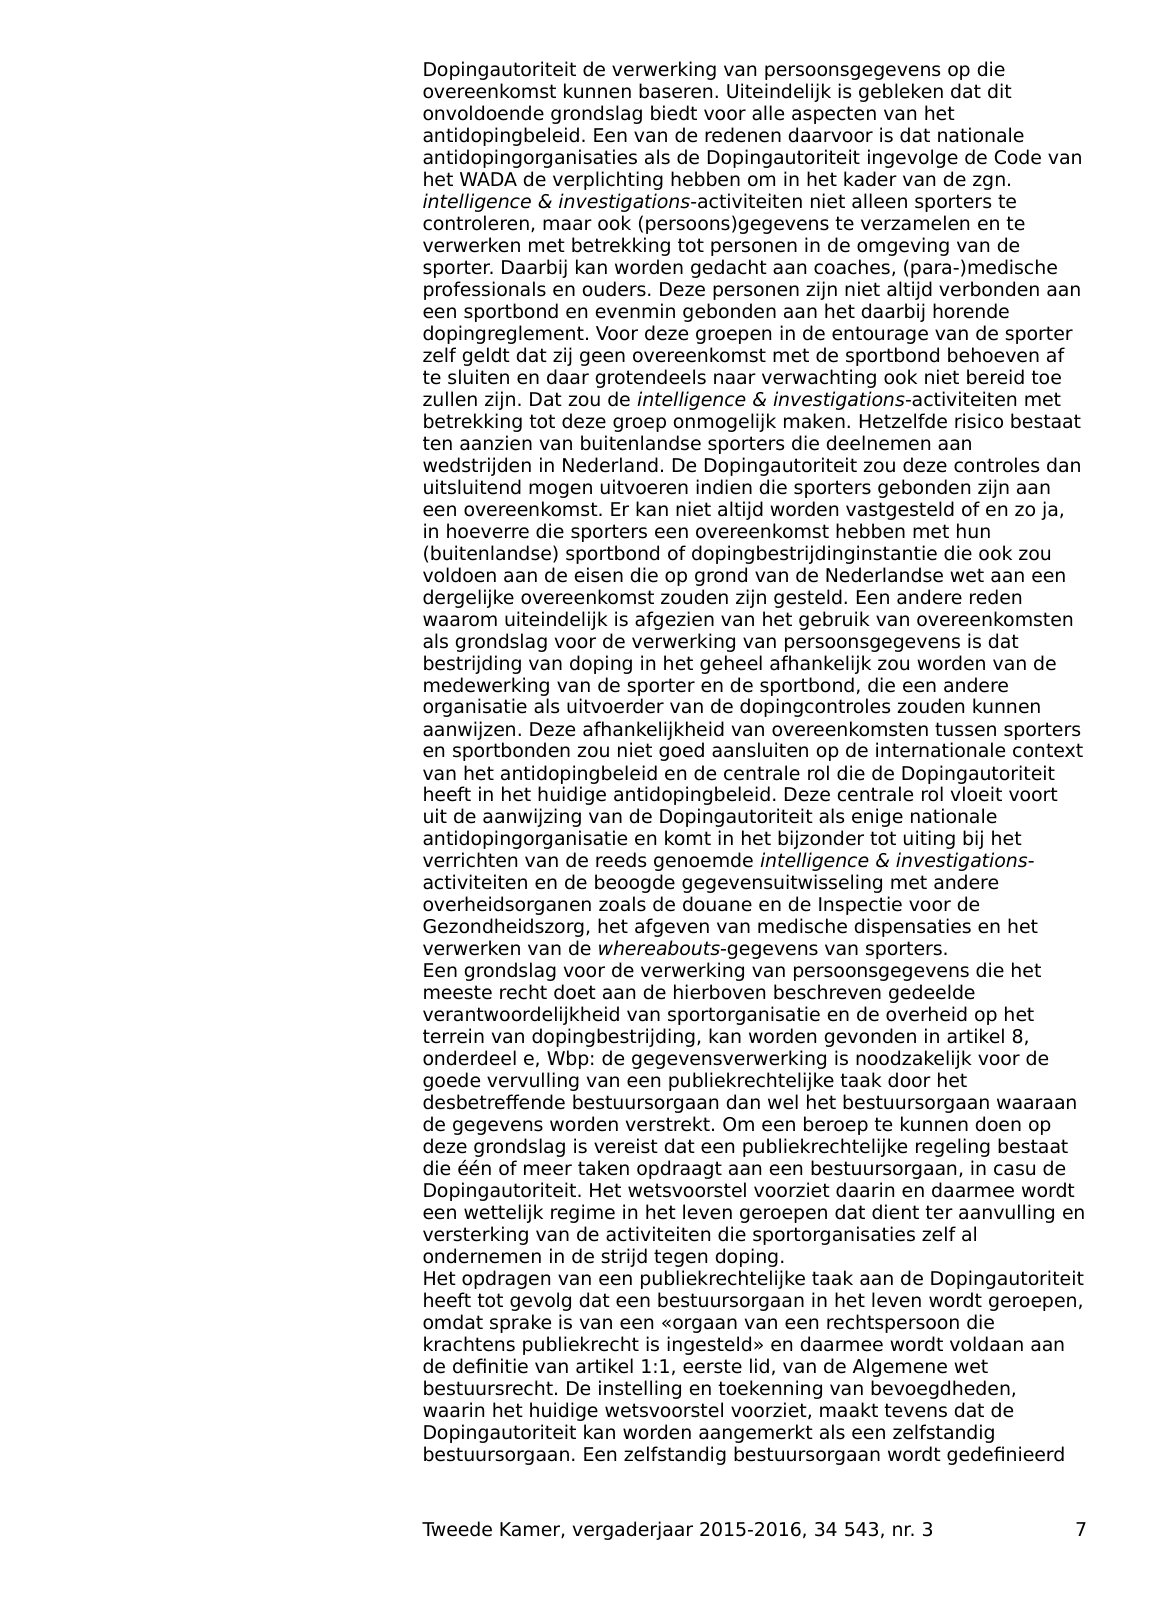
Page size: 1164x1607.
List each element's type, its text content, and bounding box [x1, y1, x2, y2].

text Het opdragen van een publiekrechtelijke taak aan de Dopingautoriteit heeft tot gevolg dat een bestuursorgaan in het leven wordt geroepen, omdat sprake is van een «orgaan van een rechtspersoon die krachtens publiekrecht is ingesteld» en daarmee wordt voldaan aan de definitie van artikel 1:1, eerste lid, van de Algemene wet bestuursrecht. De instelling en toekenning van bevoegdheden, waarin het huidige wetsvoorstel voorziet, maakt tevens dat de Dopingautoriteit kan worden aangemerkt als een zelfstandig bestuursorgaan. Een zelfstandig bestuursorgaan wordt gedefinieerd [422, 1268, 1087, 1466]
text Dopingautoriteit de verwerking van persoonsgegevens op die overeenkomst kunnen baseren. Uiteindelijk is gebleken dat dit onvoldoende grondslag biedt voor alle aspecten van het antidopingbeleid. Een van de redenen daarvoor is dat nationale antidopingorganisaties als de Dopingautoriteit ingevolge de Code van het WADA de verplichting hebben om in het kader van de zgn. intelligence & investigations-activiteiten niet alleen sporters te controleren, maar ook (persoons)gegevens te verzamelen en te verwerken met betrekking tot personen in de omgeving van de sporter. Daarbij kan worden gedacht aan coaches, (para-)medische professionals en ouders. Deze personen zijn niet altijd verbonden aan een sportbond en evenmin gebonden aan het daarbij horende dopingreglement. Voor deze groepen in de entourage van de sporter zelf geldt dat zij geen overeenkomst met de sportbond behoeven af te sluiten en daar grotendeels naar verwachting ook niet bereid toe zullen zijn. Dat zou de intelligence & investigations-activiteiten met betrekking tot deze groep onmogelijk maken. Hetzelfde risico bestaat ten aanzien van buitenlandse sporters die deelnemen aan wedstrijden in Nederland. De Dopingautoriteit zou deze controles dan uitsluitend mogen uitvoeren indien die sporters gebonden zijn aan een overeenkomst. Er kan niet altijd worden vastgesteld of en zo ja, in hoeverre die sporters een overeenkomst hebben met hun (buitenlandse) sportbond of dopingbestrijdinginstantie die ook zou voldoen aan de eisen die op grond van de Nederlandse wet aan een dergelijke overeenkomst zouden zijn gesteld. Een andere reden waarom uiteindelijk is afgezien van het gebruik van overeenkomsten als grondslag voor de verwerking van persoonsgegevens is dat bestrijding van doping in het geheel afhankelijk zou worden van de medewerking van de sporter en de sportbond, die een andere organisatie als uitvoerder van de dopingcontroles zouden kunnen aanwijzen. Deze afhankelijkheid van overeenkomsten tussen sporters en sportbonden zou niet goed aansluiten op de internationale context van het antidopingbeleid en de centrale rol die de Dopingautoriteit heeft in het huidige antidopingbeleid. Deze centrale rol vloeit voort uit de aanwijzing van de Dopingautoriteit als enige nationale antidopingorganisatie en komt in het bijzonder tot uiting bij het verrichten van de reeds genoemde intelligence & investigations-activiteiten en de beoogde gegevensuitwisseling met andere overheidsorganen zoals de douane en de Inspectie voor de Gezondheidszorg, het afgeven van medische dispensaties en het verwerken van de whereabouts-gegevens van sporters. [422, 59, 1087, 960]
text Een grondslag voor de verwerking van persoonsgegevens die het meeste recht doet aan de hierboven beschreven gedeelde verantwoordelijkheid van sportorganisatie en de overheid op het terrein van dopingbestrijding, kan worden gevonden in artikel 8, onderdeel e, Wbp: de gegevensverwerking is noodzakelijk voor de goede vervulling van een publiekrechtelijke taak door het desbetreffende bestuursorgaan dan wel het bestuursorgaan waaraan de gegevens worden verstrekt. Om een beroep te kunnen doen op deze grondslag is vereist dat een publiekrechtelijke regeling bestaat die één of meer taken opdraagt aan een bestuursorgaan, in casu de Dopingautoriteit. Het wetsvoorstel voorziet daarin en daarmee wordt een wettelijk regime in het leven geroepen dat dient ter aanvulling en versterking van de activiteiten die sportorganisaties zelf al ondernemen in de strijd tegen doping. [422, 960, 1087, 1268]
